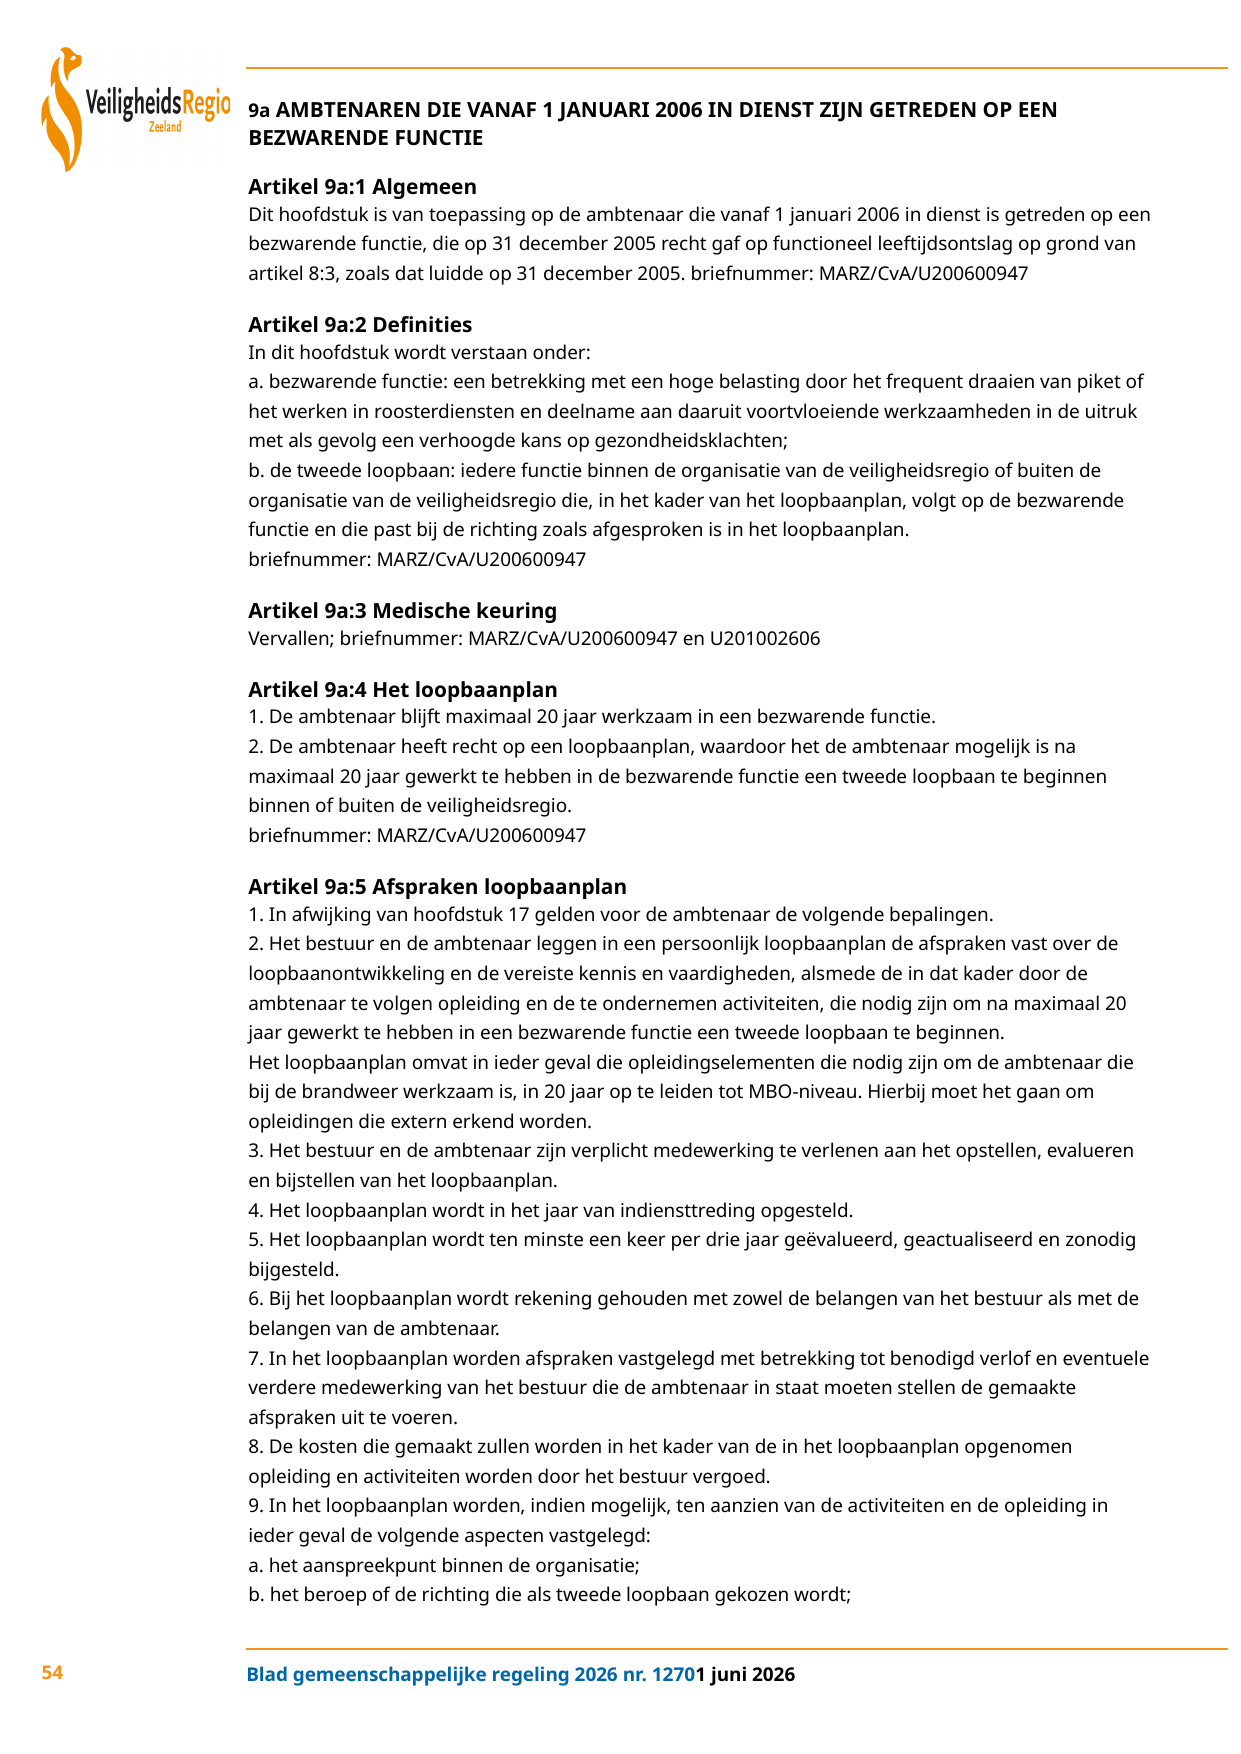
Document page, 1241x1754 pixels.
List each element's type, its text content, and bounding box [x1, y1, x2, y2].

text 1. In afwijking van hoofdstuk 17 gelden voor de ambtenaar de volgende bepalingen. [248, 901, 1152, 927]
text Artikel 9a:5 Afspraken loopbaanplan [248, 872, 1152, 901]
text 2. Het bestuur en de ambtenaar leggen in een persoonlijk loopbaanplan de afspraken vast over de loopbaanontwikkeling en de vereiste kennis en vaardigheden, alsmede de in dat kader door de ambtenaar te volgen opleiding en de te ondernemen activiteiten, die nodig zijn om na maximaal 20 jaar gewerkt te hebben in een bezwarende functie een tweede loopbaan te beginnen. [248, 931, 1152, 1045]
text briefnummer: MARZ/CvA/U200600947 [248, 546, 1152, 572]
text a. bezwarende functie: een betrekking met een hoge belasting door het frequent draaien van piket of het werken in roosterdiensten en deelname aan daaruit voortvloeiende werkzaamheden in de uitruk met als gevolg een verhoogde kans op gezondheidsklachten; [248, 368, 1152, 453]
text b. het beroep of de richting die als tweede loopbaan gekozen wordt; [248, 1581, 1152, 1607]
text Artikel 9a:3 Medische keuring [248, 596, 1152, 625]
text 9. In het loopbaanplan worden, indien mogelijk, ten aanzien van de activiteiten en de opleiding in ieder geval de volgende aspecten vastgelegd: [248, 1493, 1152, 1548]
text 6. Bij het loopbaanplan wordt rekening gehouden met zowel de belangen van het bestuur als met de belangen van de ambtenaar. [248, 1286, 1152, 1341]
text Artikel 9a:1 Algemeen [248, 172, 1152, 201]
text briefnummer: MARZ/CvA/U200600947 [248, 822, 1152, 848]
text Artikel 9a:2 Definities [248, 311, 1152, 339]
text 3. Het bestuur en de ambtenaar zijn verplicht medewerking te verlenen aan het opstellen, evalueren en bijstellen van het loopbaanplan. [248, 1138, 1152, 1193]
text 7. In het loopbaanplan worden afspraken vastgelegd met betrekking tot benodigd verlof en eventuele verdere medewerking van het bestuur die de ambtenaar in staat moeten stellen de gemaakte afspraken uit te voeren. [248, 1345, 1152, 1429]
text Het loopbaanplan omvat in ieder geval die opleidingselementen die nodig zijn om de ambtenaar die bij de brandweer werkzaam is, in 20 jaar op te leiden tot MBO-niveau. Hierbij moet het gaan om opleidingen die extern erkend worden. [248, 1049, 1152, 1134]
text In dit hoofdstuk wordt verstaan onder: [248, 339, 1152, 365]
text b. de tweede loopbaan: iedere functie binnen de organisatie van de veiligheidsregio of buiten de organisatie van de veiligheidsregio die, in het kader van het loopbaanplan, volgt op de bezwarende functie en die past bij de richting zoals afgesproken is in het loopbaanplan. [248, 457, 1152, 542]
text 2. De ambtenaar heeft recht op een loopbaanplan, waardoor het de ambtenaar mogelijk is na maximaal 20 jaar gewerkt te hebben in de bezwarende functie een tweede loopbaan te beginnen binnen of buiten de veiligheidsregio. [248, 733, 1152, 818]
text 5. Het loopbaanplan wordt ten minste een keer per drie jaar geëvalueerd, geactualiseerd en zonodig bijgesteld. [248, 1226, 1152, 1282]
picture [41, 47, 231, 172]
text 8. De kosten die gemaakt zullen worden in het kader van de in het loopbaanplan opgenomen opleiding en activiteiten worden door het bestuur vergoed. [248, 1433, 1152, 1489]
text Dit hoofdstuk is van toepassing op de ambtenaar die vanaf 1 januari 2006 in dienst is getreden op een bezwarende functie, die op 31 december 2005 recht gaf op functioneel leeftijdsontslag op grond van artikel 8:3, zoals dat luidde op 31 december 2005. briefnummer: MARZ/CvA/U200600947 [248, 201, 1152, 286]
text 9a AMBTENAREN DIE VANAF 1 JANUARI 2006 IN DIENST ZIJN GETREDEN OP EEN BEZWARENDE FUNCTIE [248, 95, 1152, 152]
text 1. De ambtenaar blijft maximaal 20 jaar werkzaam in een bezwarende functie. [248, 704, 1152, 729]
text 4. Het loopbaanplan wordt in het jaar van indiensttreding opgesteld. [248, 1197, 1152, 1222]
text a. het aanspreekpunt binnen de organisatie; [248, 1552, 1152, 1577]
text Artikel 9a:4 Het loopbaanplan [248, 675, 1152, 704]
text Vervallen; briefnummer: MARZ/CvA/U200600947 en U201002606 [248, 625, 1152, 651]
